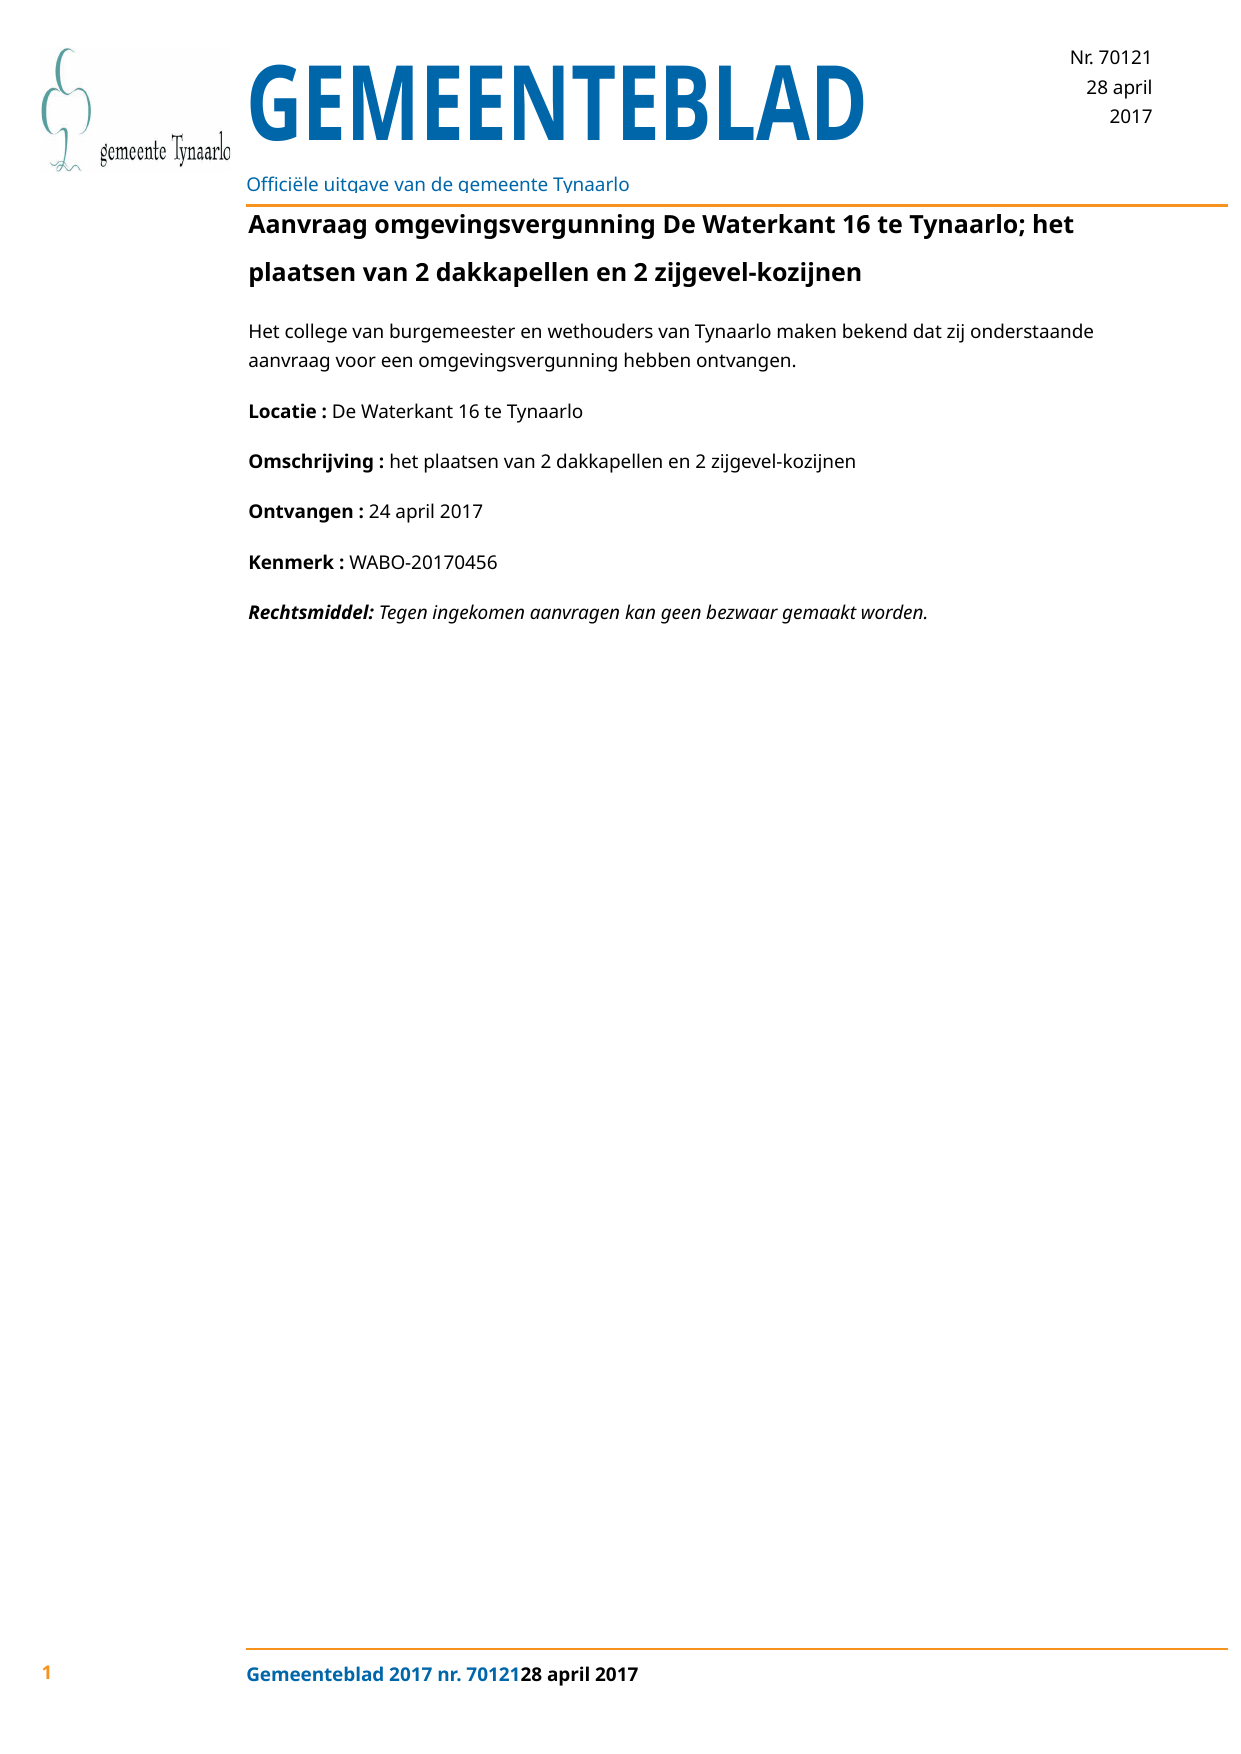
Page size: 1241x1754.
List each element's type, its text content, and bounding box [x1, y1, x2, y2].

text Aanvraag omgevingsvergunning De Waterkant 16 te Tynaarlo; het plaatsen van 2 dakkapellen en 2 zijgevel-kozijnen [248, 207, 1152, 288]
picture [41, 47, 231, 172]
text Het college van burgemeester en wethouders van Tynaarlo maken bekend dat zij onderstaande aanvraag voor een omgevingsvergunning hebben ontvangen. [248, 318, 1152, 373]
text Omschrijving : het plaatsen van 2 dakkapellen en 2 zijgevel-kozijnen [248, 448, 1152, 474]
text Locatie : De Waterkant 16 te Tynaarlo [248, 398, 1152, 424]
text Ontvangen : 24 april 2017 [248, 499, 1152, 524]
text Rechtsmiddel: Tegen ingekomen aanvragen kan geen bezwaar gemaakt worden. [248, 599, 1152, 625]
text Kenmerk : WABO-20170456 [248, 549, 1152, 575]
